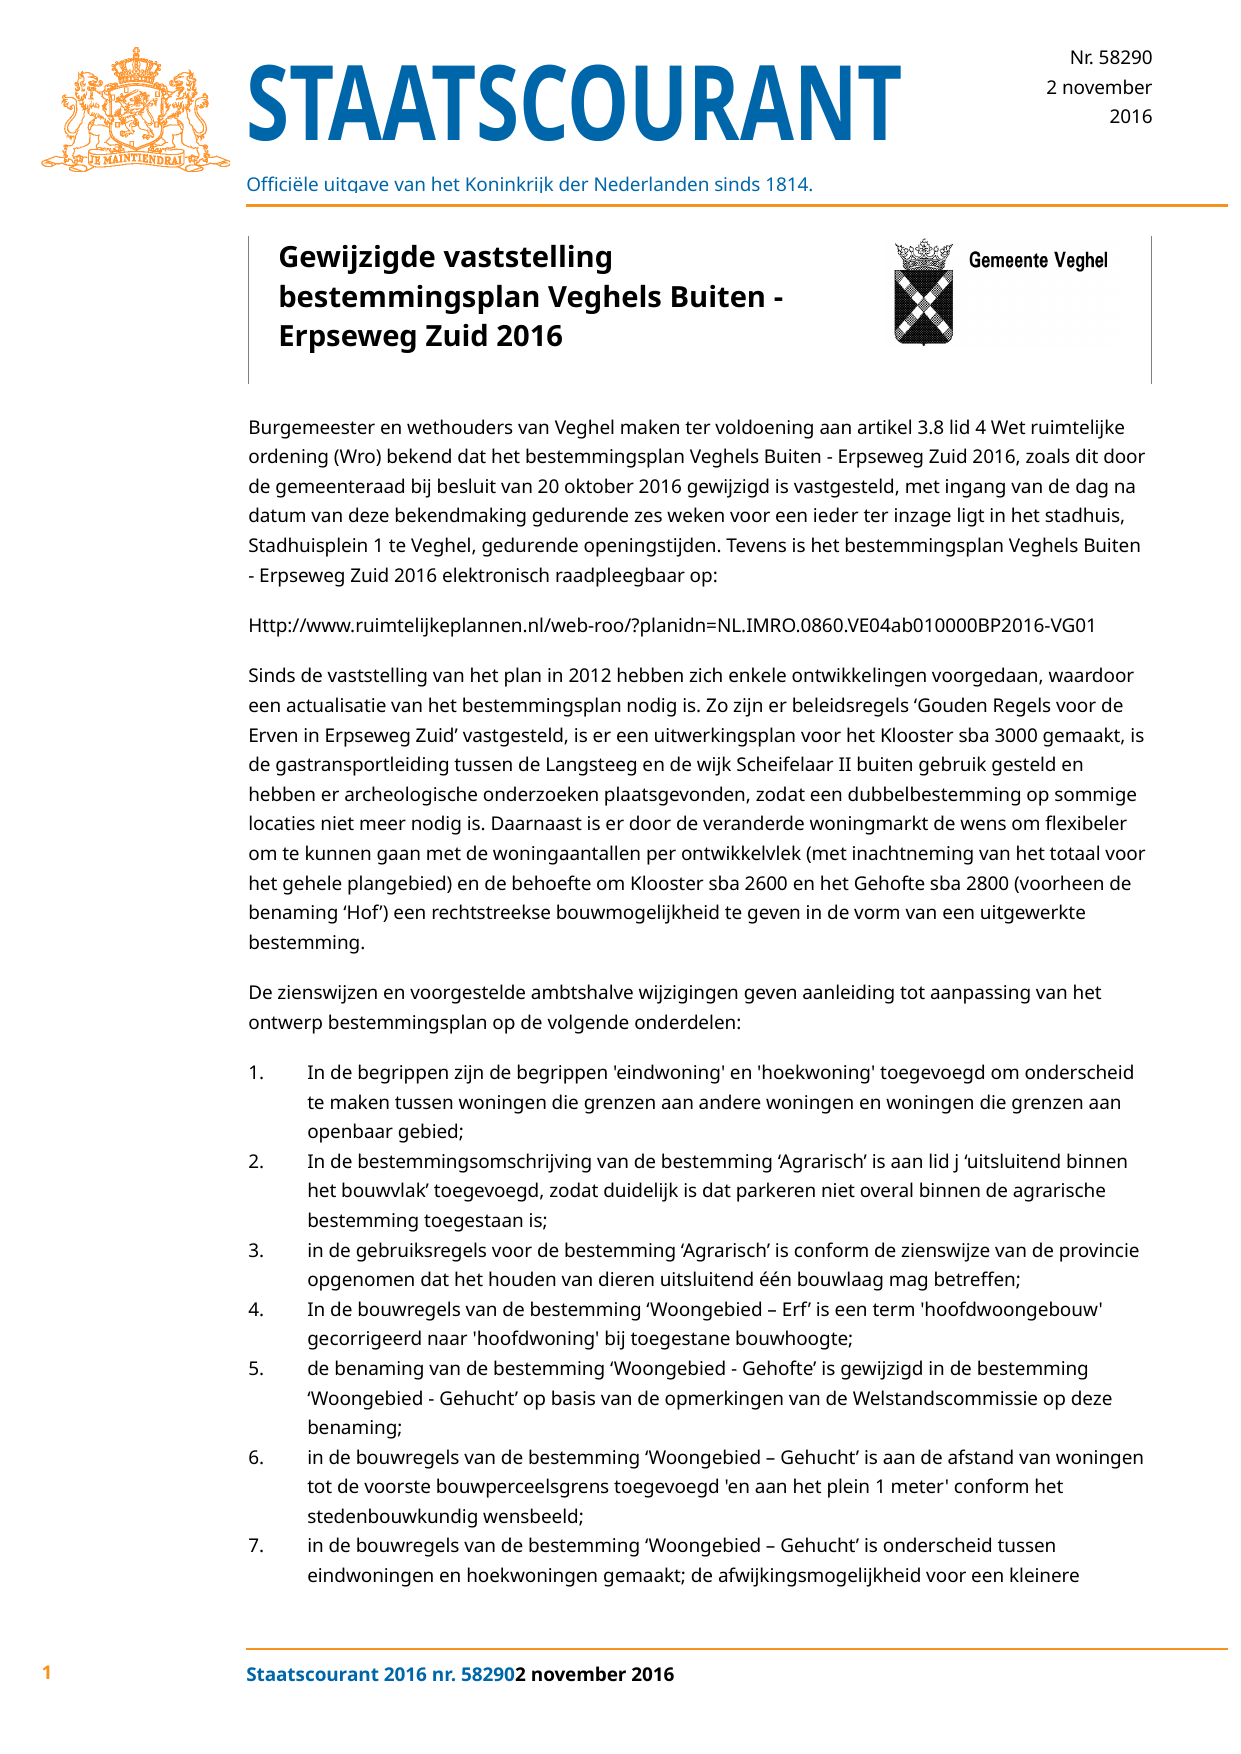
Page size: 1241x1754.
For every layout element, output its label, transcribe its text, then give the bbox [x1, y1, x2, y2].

text Burgemeester en wethouders van Veghel maken ter voldoening aan artikel 3.8 lid 4 Wet ruimtelijke ordening (Wro) bekend dat het bestemmingsplan Veghels Buiten - Erpseweg Zuid 2016, zoals dit door de gemeenteraad bij besluit van 20 oktober 2016 gewijzigd is vastgesteld, met ingang van de dag na datum van deze bekendmaking gedurende zes weken voor een ieder ter inzage ligt in het stadhuis, Stadhuisplein 1 te Veghel, gedurende openingstijden. Tevens is het bestemmingsplan Veghels Buiten - Erpseweg Zuid 2016 elektronisch raadpleegbaar op: [248, 414, 1152, 588]
list In de begrippen zijn de begrippen 'eindwoning' en 'hoekwoning' toegevoegd om onderscheid te maken tussen woningen die grenzen aan andere woningen en woningen die grenzen aan openbaar gebied; [248, 1059, 1152, 1144]
list In de bestemmingsomschrijving van de bestemming ‘Agrarisch’ is aan lid j ‘uitsluitend binnen het bouwvlak’ toegevoegd, zodat duidelijk is dat parkeren niet overal binnen de agrarische bestemming toegestaan is; [248, 1148, 1152, 1233]
table_header [850, 349, 1151, 384]
text De zienswijzen en voorgestelde ambtshalve wijzigingen geven aanleiding tot aanpassing van het ontwerp bestemmingsplan op de volgende onderdelen: [248, 979, 1152, 1035]
table_header [850, 236, 882, 348]
list de benaming van de bestemming ‘Woongebied - Gehofte’ is gewijzigd in de bestemming ‘Woongebied - Gehucht’ op basis van de opmerkingen van de Welstandscommissie op deze benaming; [248, 1355, 1152, 1440]
table_header [1119, 236, 1151, 348]
table_header Gewijzigde vaststelling bestemmingsplan Veghels Buiten - Erpseweg Zuid 2016 [249, 236, 850, 384]
picture [882, 236, 1119, 349]
list in de bouwregels van de bestemming ‘Woongebied – Gehucht’ is onderscheid tussen eindwoningen en hoekwoningen gemaakt; de afwijkingsmogelijkheid voor een kleinere [248, 1533, 1152, 1588]
text Http://www.ruimtelijkeplannen.nl/web-roo/?planidn=NL.IMRO.0860.VE04ab010000BP2016-VG01 [248, 612, 1152, 638]
text Sinds de vaststelling van het plan in 2012 hebben zich enkele ontwikkelingen voorgedaan, waardoor een actualisatie van het bestemmingsplan nodig is. Zo zijn er beleidsregels ‘Gouden Regels voor de Erven in Erpseweg Zuid’ vastgesteld, is er een uitwerkingsplan voor het Klooster sba 3000 gemaakt, is de gastransportleiding tussen de Langsteeg en de wijk Scheifelaar II buiten gebruik gesteld en hebben er archeologische onderzoeken plaatsgevonden, zodat een dubbelbestemming op sommige locaties niet meer nodig is. Daarnaast is er door de veranderde woningmarkt de wens om flexibeler om te kunnen gaan met de woningaantallen per ontwikkelvlek (met inachtneming van het totaal voor het gehele plangebied) en de behoefte om Klooster sba 2600 en het Gehofte sba 2800 (voorheen de benaming ‘Hof’) een rechtstreekse bouwmogelijkheid te geven in de vorm van een uitgewerkte bestemming. [248, 663, 1152, 955]
picture [41, 47, 231, 172]
list in de gebruiksregels voor de bestemming ‘Agrarisch’ is conform de zienswijze van de provincie opgenomen dat het houden van dieren uitsluitend één bouwlaag mag betreffen; [248, 1237, 1152, 1292]
list in de bouwregels van de bestemming ‘Woongebied – Gehucht’ is aan de afstand van woningen tot de voorste bouwperceelsgrens toegevoegd 'en aan het plein 1 meter' conform het stedenbouwkundig wensbeeld; [248, 1444, 1152, 1529]
list In de bouwregels van de bestemming ‘Woongebied – Erf’ is een term 'hoofdwoongebouw' gecorrigeerd naar 'hoofdwoning' bij toegestane bouwhoogte; [248, 1296, 1152, 1351]
